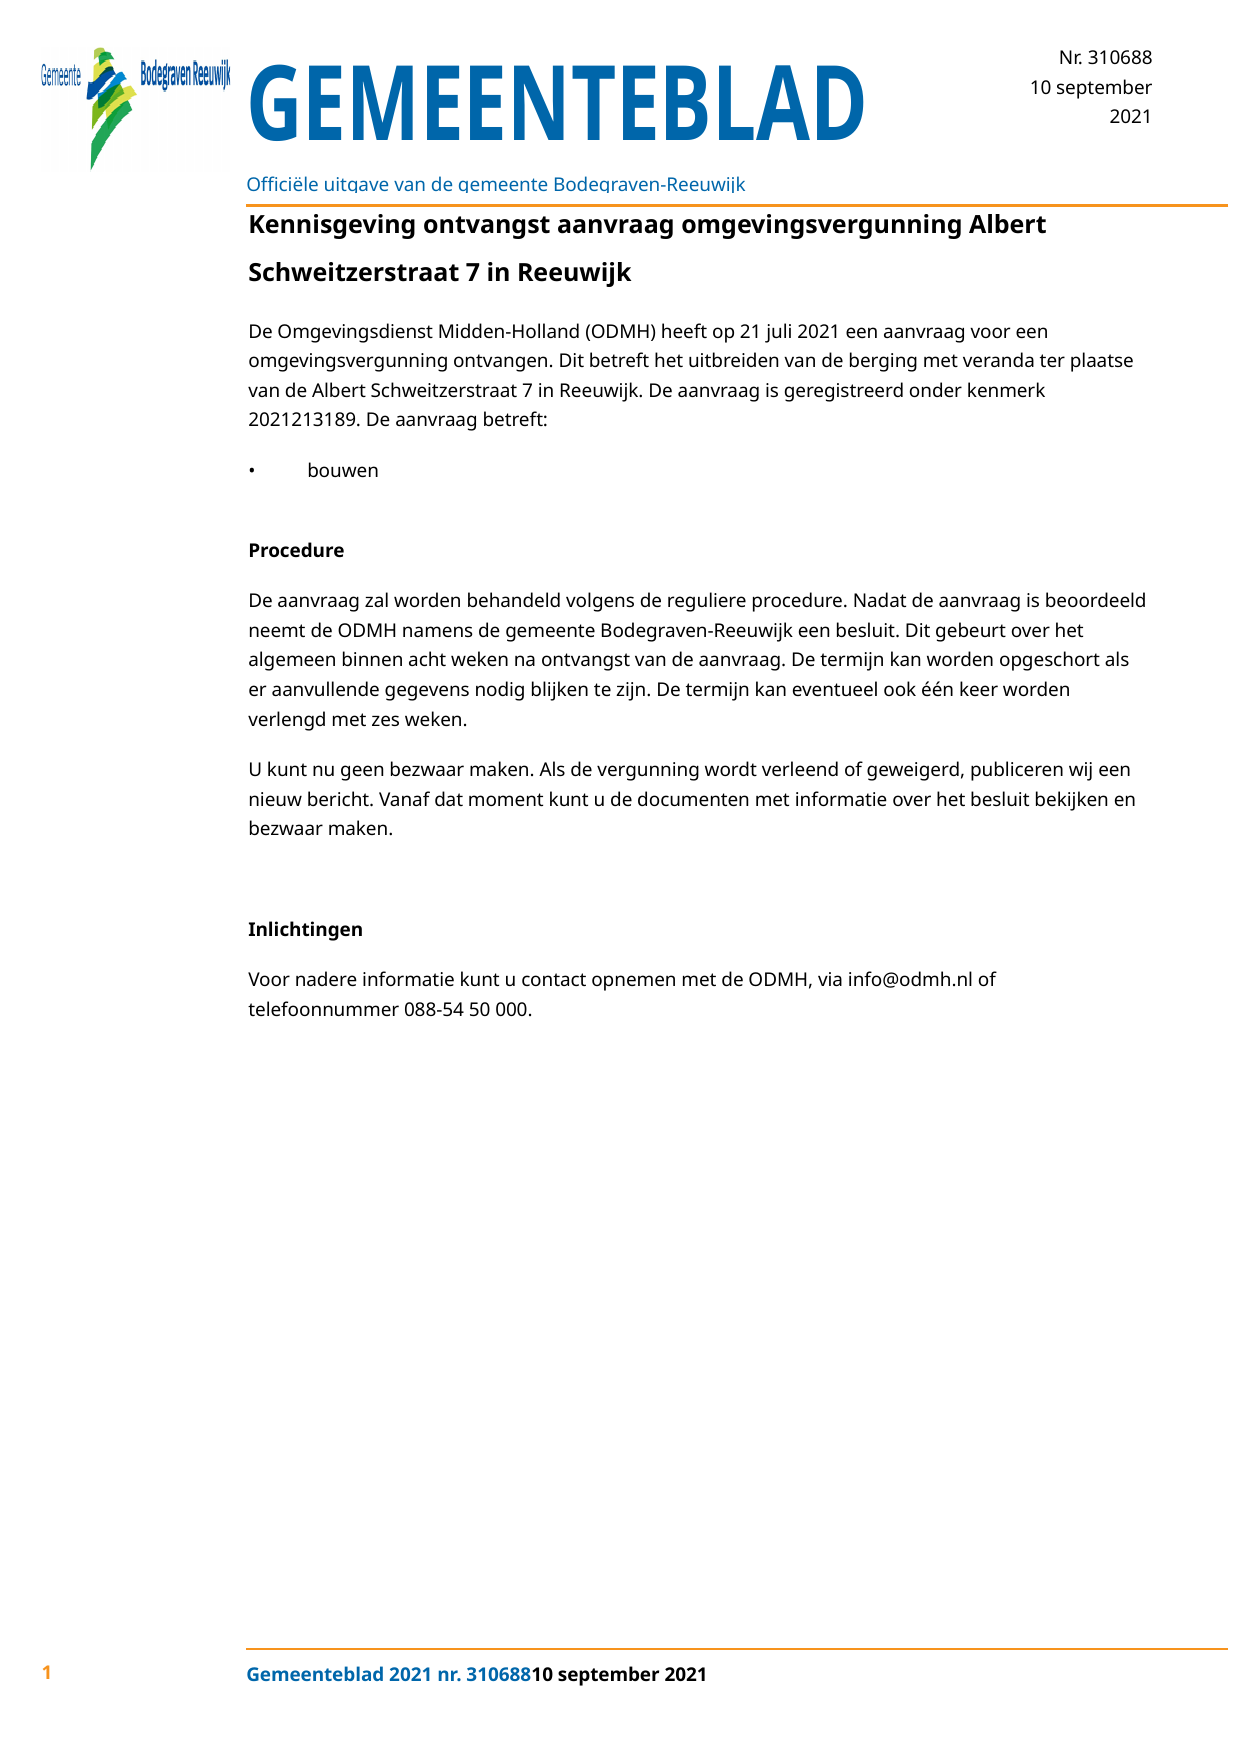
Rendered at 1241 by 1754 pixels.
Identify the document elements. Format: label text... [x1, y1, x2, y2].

text De aanvraag zal worden behandeld volgens de reguliere procedure. Nadat de aanvraag is beoordeeld neemt de ODMH namens de gemeente Bodegraven-Reeuwijk een besluit. Dit gebeurt over het algemeen binnen acht weken na ontvangst van de aanvraag. De termijn kan worden opgeschort als er aanvullende gegevens nodig blijken te zijn. De termijn kan eventueel ook één keer worden verlengd met zes weken. [248, 587, 1152, 732]
picture [41, 47, 231, 172]
list bouwen [248, 457, 1152, 483]
text Voor nadere informatie kunt u contact opnemen met de ODMH, via info@odmh.nl of telefoonnummer 088-54 50 000. [248, 967, 1152, 1022]
text Inlichtingen [248, 916, 1152, 942]
text U kunt nu geen bezwaar maken. Als de vergunning wordt verleend of geweigerd, publiceren wij een nieuw bericht. Vanaf dat moment kunt u de documenten met informatie over het besluit bekijken en bezwaar maken. [248, 756, 1152, 841]
text De Omgevingsdienst Midden-Holland (ODMH) heeft op 21 juli 2021 een aanvraag voor een omgevingsvergunning ontvangen. Dit betreft het uitbreiden van de berging met veranda ter plaatse van de Albert Schweitzerstraat 7 in Reeuwijk. De aanvraag is geregistreerd onder kenmerk 2021213189. De aanvraag betreft: [248, 318, 1152, 432]
text Kennisgeving ontvangst aanvraag omgevingsvergunning Albert Schweitzerstraat 7 in Reeuwijk [248, 207, 1152, 288]
text Procedure [248, 537, 1152, 563]
